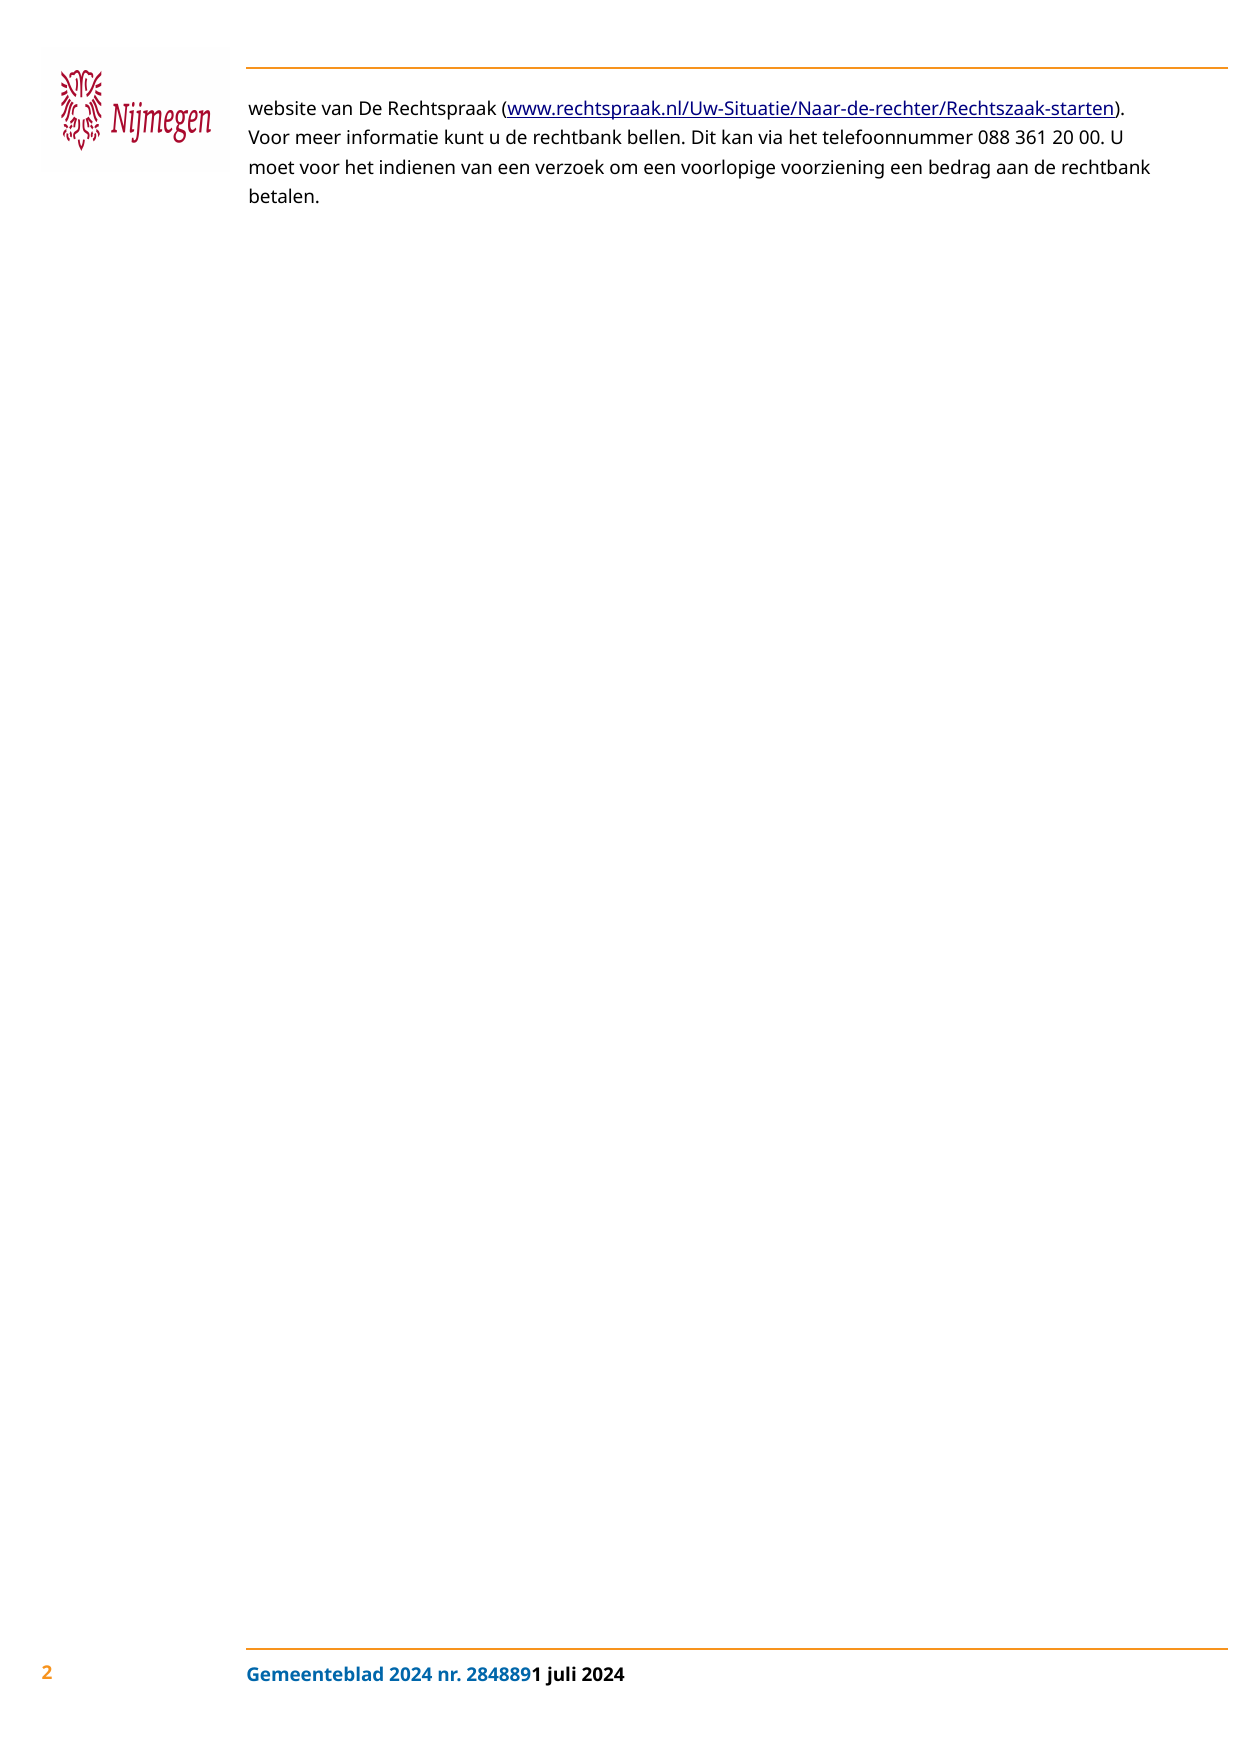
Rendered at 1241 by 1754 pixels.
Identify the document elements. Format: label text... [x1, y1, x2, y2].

text website van De Rechtspraak (www.rechtspraak.nl/Uw-Situatie/Naar-de-rechter/Rechtszaak-starten). Voor meer informatie kunt u de rechtbank bellen. Dit kan via het telefoonnummer 088 361 20 00. U moet voor het indienen van een verzoek om een voorlopige voorziening een bedrag aan de rechtbank betalen. [248, 95, 1152, 209]
picture [41, 47, 231, 172]
